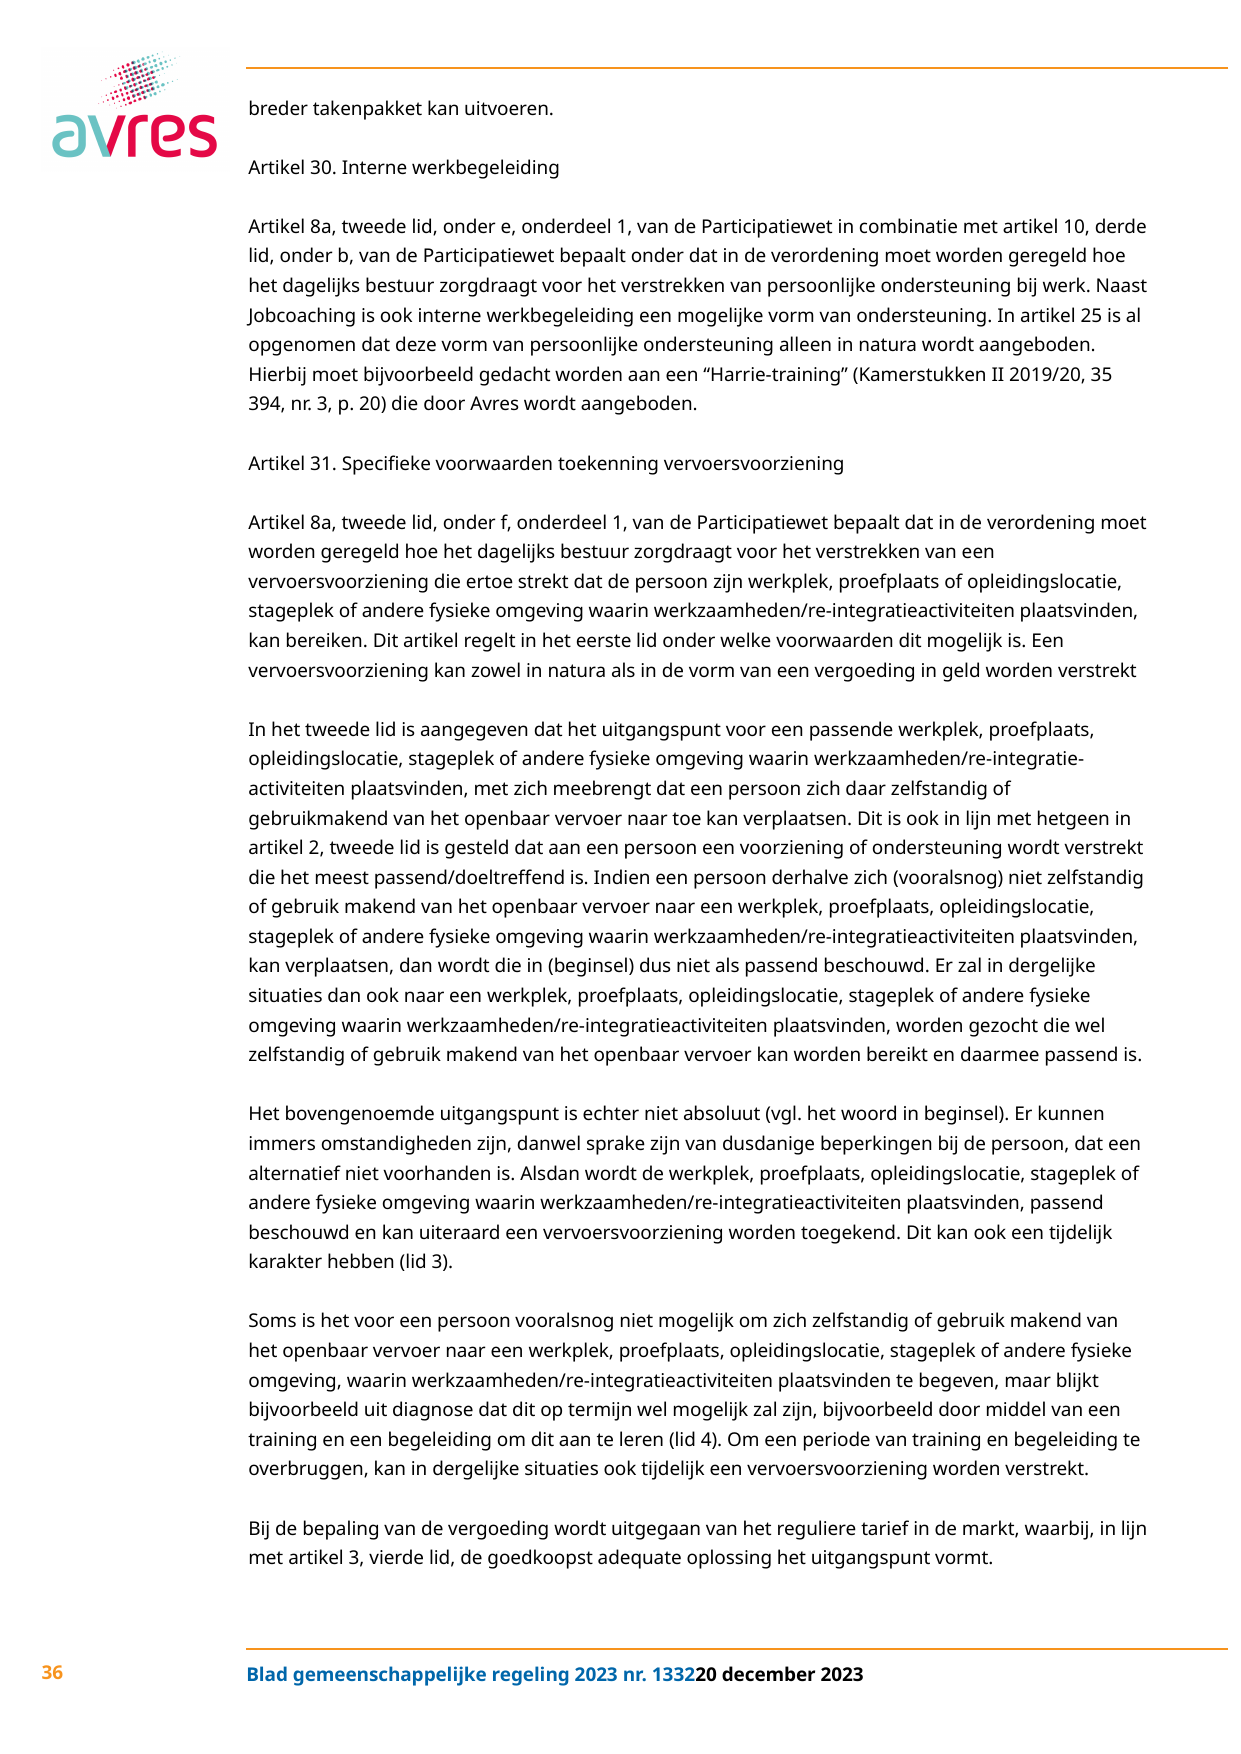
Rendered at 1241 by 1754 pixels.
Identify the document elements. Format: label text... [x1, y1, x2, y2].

text Artikel 31. Specifieke voorwaarden toekenning vervoersvoorziening [248, 450, 1152, 476]
text Bij de bepaling van de vergoeding wordt uitgegaan van het reguliere tarief in de markt, waarbij, in lijn met artikel 3, vierde lid, de goedkoopst adequate oplossing het uitgangspunt vormt. [248, 1515, 1152, 1570]
text breder takenpakket kan uitvoeren. [248, 95, 1152, 121]
picture [41, 47, 231, 172]
text Artikel 8a, tweede lid, onder f, onderdeel 1, van de Participatiewet bepaalt dat in de verordening moet worden geregeld hoe het dagelijks bestuur zorgdraagt voor het verstrekken van een vervoersvoorziening die ertoe strekt dat de persoon zijn werkplek, proefplaats of opleidingslocatie, stageplek of andere fysieke omgeving waarin werkzaamheden/re-integratieactiviteiten plaatsvinden, kan bereiken. Dit artikel regelt in het eerste lid onder welke voorwaarden dit mogelijk is. Een vervoersvoorziening kan zowel in natura als in de vorm van een vergoeding in geld worden verstrekt [248, 509, 1152, 683]
text Artikel 30. Interne werkbegeleiding [248, 154, 1152, 180]
text Artikel 8a, tweede lid, onder e, onderdeel 1, van de Participatiewet in combinatie met artikel 10, derde lid, onder b, van de Participatiewet bepaalt onder dat in de verordening moet worden geregeld hoe het dagelijks bestuur zorgdraagt voor het verstrekken van persoonlijke ondersteuning bij werk. Naast Jobcoaching is ook interne werkbegeleiding een mogelijke vorm van ondersteuning. In artikel 25 is al opgenomen dat deze vorm van persoonlijke ondersteuning alleen in natura wordt aangeboden. Hierbij moet bijvoorbeeld gedacht worden aan een “Harrie-training” (Kamerstukken II 2019/20, 35 394, nr. 3, p. 20) die door Avres wordt aangeboden. [248, 213, 1152, 416]
text In het tweede lid is aangegeven dat het uitgangspunt voor een passende werkplek, proefplaats, opleidingslocatie, stageplek of andere fysieke omgeving waarin werkzaamheden/re-integratie-activiteiten plaatsvinden, met zich meebrengt dat een persoon zich daar zelfstandig of gebruikmakend van het openbaar vervoer naar toe kan verplaatsen. Dit is ook in lijn met hetgeen in artikel 2, tweede lid is gesteld dat aan een persoon een voorziening of ondersteuning wordt verstrekt die het meest passend/doeltreffend is. Indien een persoon derhalve zich (vooralsnog) niet zelfstandig of gebruik makend van het openbaar vervoer naar een werkplek, proefplaats, opleidingslocatie, stageplek of andere fysieke omgeving waarin werkzaamheden/re-integratieactiviteiten plaatsvinden, kan verplaatsen, dan wordt die in (beginsel) dus niet als passend beschouwd. Er zal in dergelijke situaties dan ook naar een werkplek, proefplaats, opleidingslocatie, stageplek of andere fysieke omgeving waarin werkzaamheden/re-integratieactiviteiten plaatsvinden, worden gezocht die wel zelfstandig of gebruik makend van het openbaar vervoer kan worden bereikt en daarmee passend is. [248, 716, 1152, 1067]
text Soms is het voor een persoon vooralsnog niet mogelijk om zich zelfstandig of gebruik makend van het openbaar vervoer naar een werkplek, proefplaats, opleidingslocatie, stageplek of andere fysieke omgeving, waarin werkzaamheden/re-integratieactiviteiten plaatsvinden te begeven, maar blijkt bijvoorbeeld uit diagnose dat dit op termijn wel mogelijk zal zijn, bijvoorbeeld door middel van een training en een begeleiding om dit aan te leren (lid 4). Om een periode van training en begeleiding te overbruggen, kan in dergelijke situaties ook tijdelijk een vervoersvoorziening worden verstrekt. [248, 1308, 1152, 1481]
text Het bovengenoemde uitgangspunt is echter niet absoluut (vgl. het woord in beginsel). Er kunnen immers omstandigheden zijn, danwel sprake zijn van dusdanige beperkingen bij de persoon, dat een alternatief niet voorhanden is. Alsdan wordt de werkplek, proefplaats, opleidingslocatie, stageplek of andere fysieke omgeving waarin werkzaamheden/re-integratieactiviteiten plaatsvinden, passend beschouwd en kan uiteraard een vervoersvoorziening worden toegekend. Dit kan ook een tijdelijk karakter hebben (lid 3). [248, 1101, 1152, 1274]
